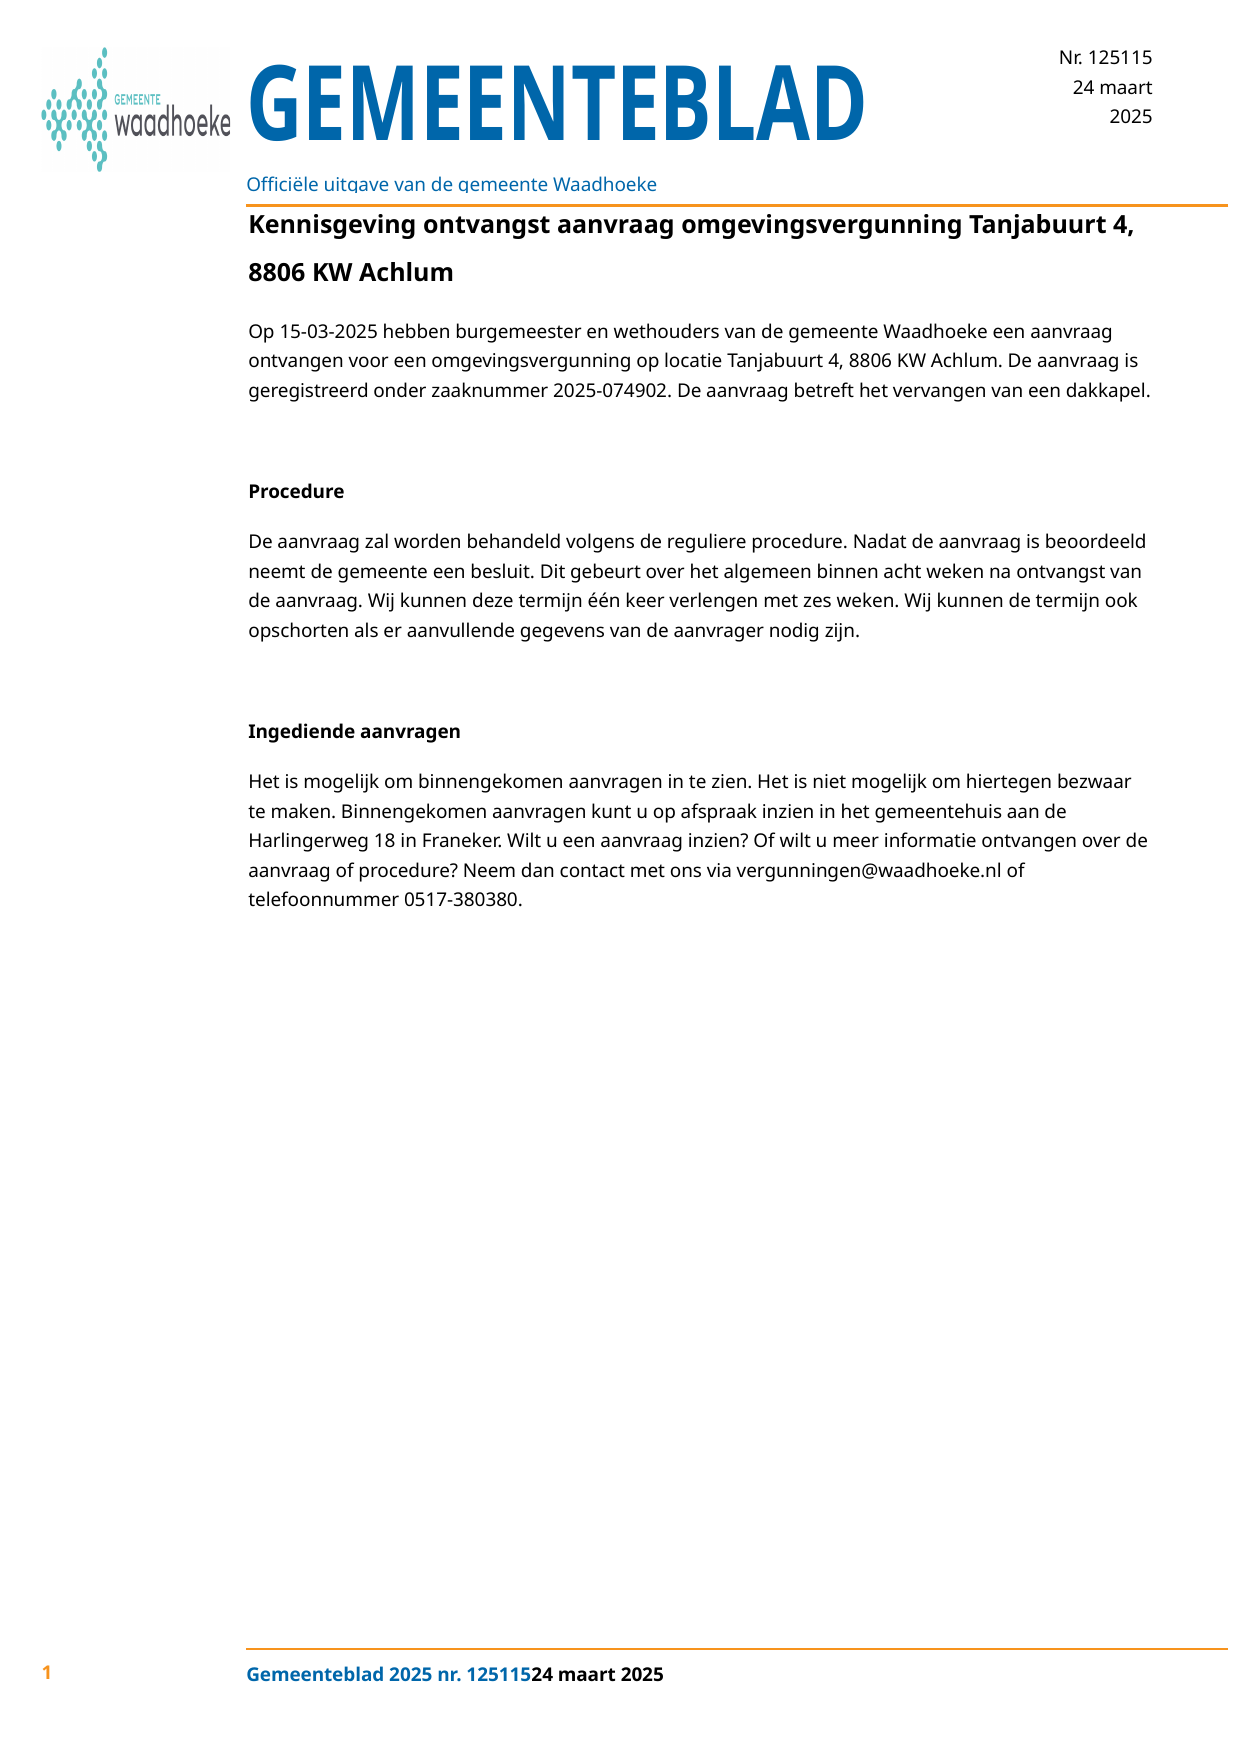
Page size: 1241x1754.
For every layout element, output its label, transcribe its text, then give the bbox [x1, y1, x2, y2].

text Het is mogelijk om binnengekomen aanvragen in te zien. Het is niet mogelijk om hiertegen bezwaar te maken. Binnengekomen aanvragen kunt u op afspraak inzien in het gemeentehuis aan de Harlingerweg 18 in Franeker. Wilt u een aanvraag inzien? Of wilt u meer informatie ontvangen over de aanvraag of procedure? Neem dan contact met ons via vergunningen@waadhoeke.nl of telefoonnummer 0517-380380. [248, 768, 1152, 912]
text Kennisgeving ontvangst aanvraag omgevingsvergunning Tanjabuurt 4, 8806 KW Achlum [248, 207, 1152, 288]
picture [41, 47, 231, 172]
text Ingediende aanvragen [248, 718, 1152, 744]
text De aanvraag zal worden behandeld volgens de reguliere procedure. Nadat de aanvraag is beoordeeld neemt de gemeente een besluit. Dit gebeurt over het algemeen binnen acht weken na ontvangst van de aanvraag. Wij kunnen deze termijn één keer verlengen met zes weken. Wij kunnen de termijn ook opschorten als er aanvullende gegevens van de aanvrager nodig zijn. [248, 528, 1152, 643]
text Op 15-03-2025 hebben burgemeester en wethouders van de gemeente Waadhoeke een aanvraag ontvangen voor een omgevingsvergunning op locatie Tanjabuurt 4, 8806 KW Achlum. De aanvraag is geregistreerd onder zaaknummer 2025-074902. De aanvraag betreft het vervangen van een dakkapel. [248, 318, 1152, 403]
text Procedure [248, 478, 1152, 504]
